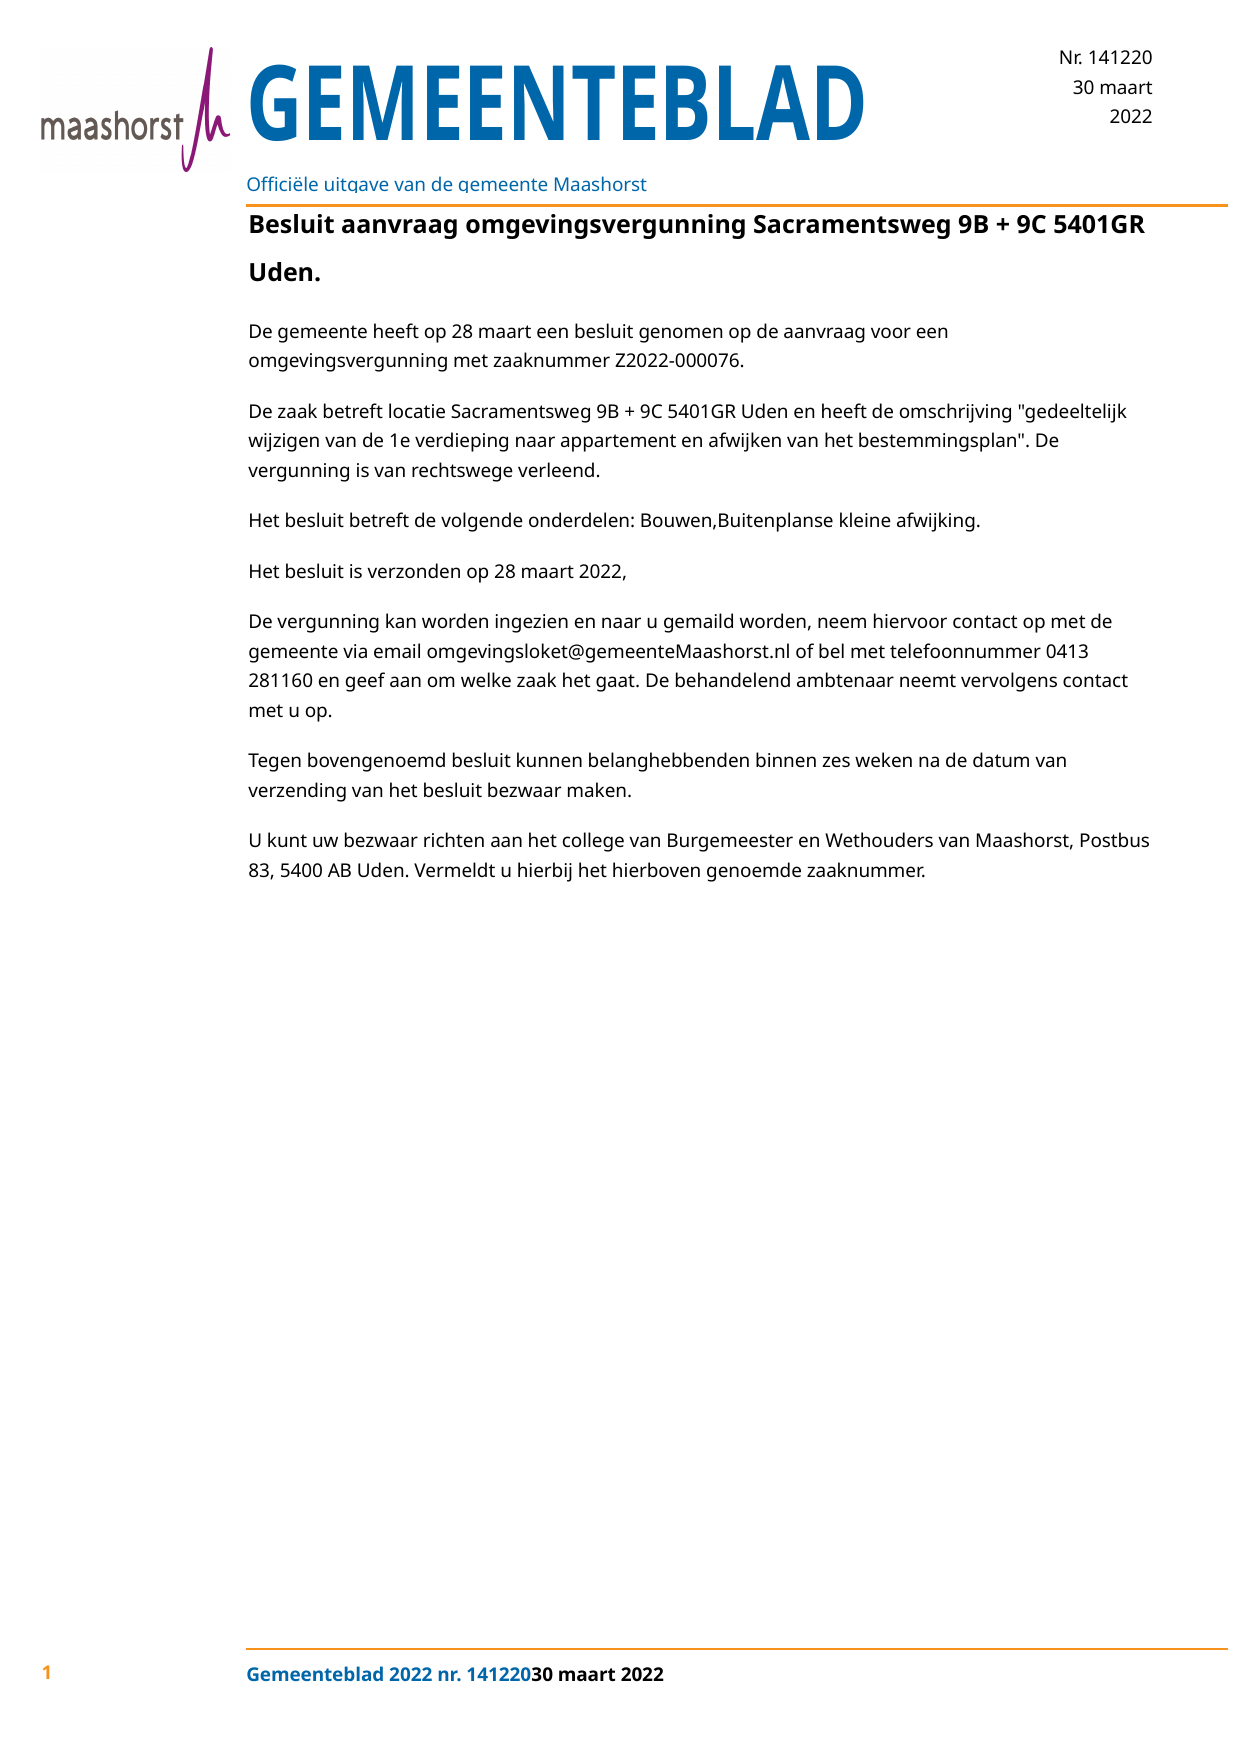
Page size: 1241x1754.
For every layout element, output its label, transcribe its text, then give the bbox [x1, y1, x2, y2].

text Het besluit betreft de volgende onderdelen: Bouwen,Buitenplanse kleine afwijking. [248, 507, 1152, 533]
text Besluit aanvraag omgevingsvergunning Sacramentsweg 9B + 9C 5401GR Uden. [248, 207, 1152, 288]
text U kunt uw bezwaar richten aan het college van Burgemeester en Wethouders van Maashorst, Postbus 83, 5400 AB Uden. Vermeldt u hierbij het hierboven genoemde zaaknummer. [248, 827, 1152, 883]
text De vergunning kan worden ingezien en naar u gemaild worden, neem hiervoor contact op met de gemeente via email omgevingsloket@gemeenteMaashorst.nl of bel met telefoonnummer 0413 281160 en geef aan om welke zaak het gaat. De behandelend ambtenaar neemt vervolgens contact met u op. [248, 608, 1152, 723]
text Het besluit is verzonden op 28 maart 2022, [248, 558, 1152, 584]
picture [41, 47, 231, 172]
text Tegen bovengenoemd besluit kunnen belanghebbenden binnen zes weken na de datum van verzending van het besluit bezwaar maken. [248, 747, 1152, 803]
text De zaak betreft locatie Sacramentsweg 9B + 9C 5401GR Uden en heeft de omschrijving "gedeeltelijk wijzigen van de 1e verdieping naar appartement en afwijken van het bestemmingsplan". De vergunning is van rechtswege verleend. [248, 398, 1152, 483]
text De gemeente heeft op 28 maart een besluit genomen op de aanvraag voor een omgevingsvergunning met zaaknummer Z2022-000076. [248, 318, 1152, 373]
